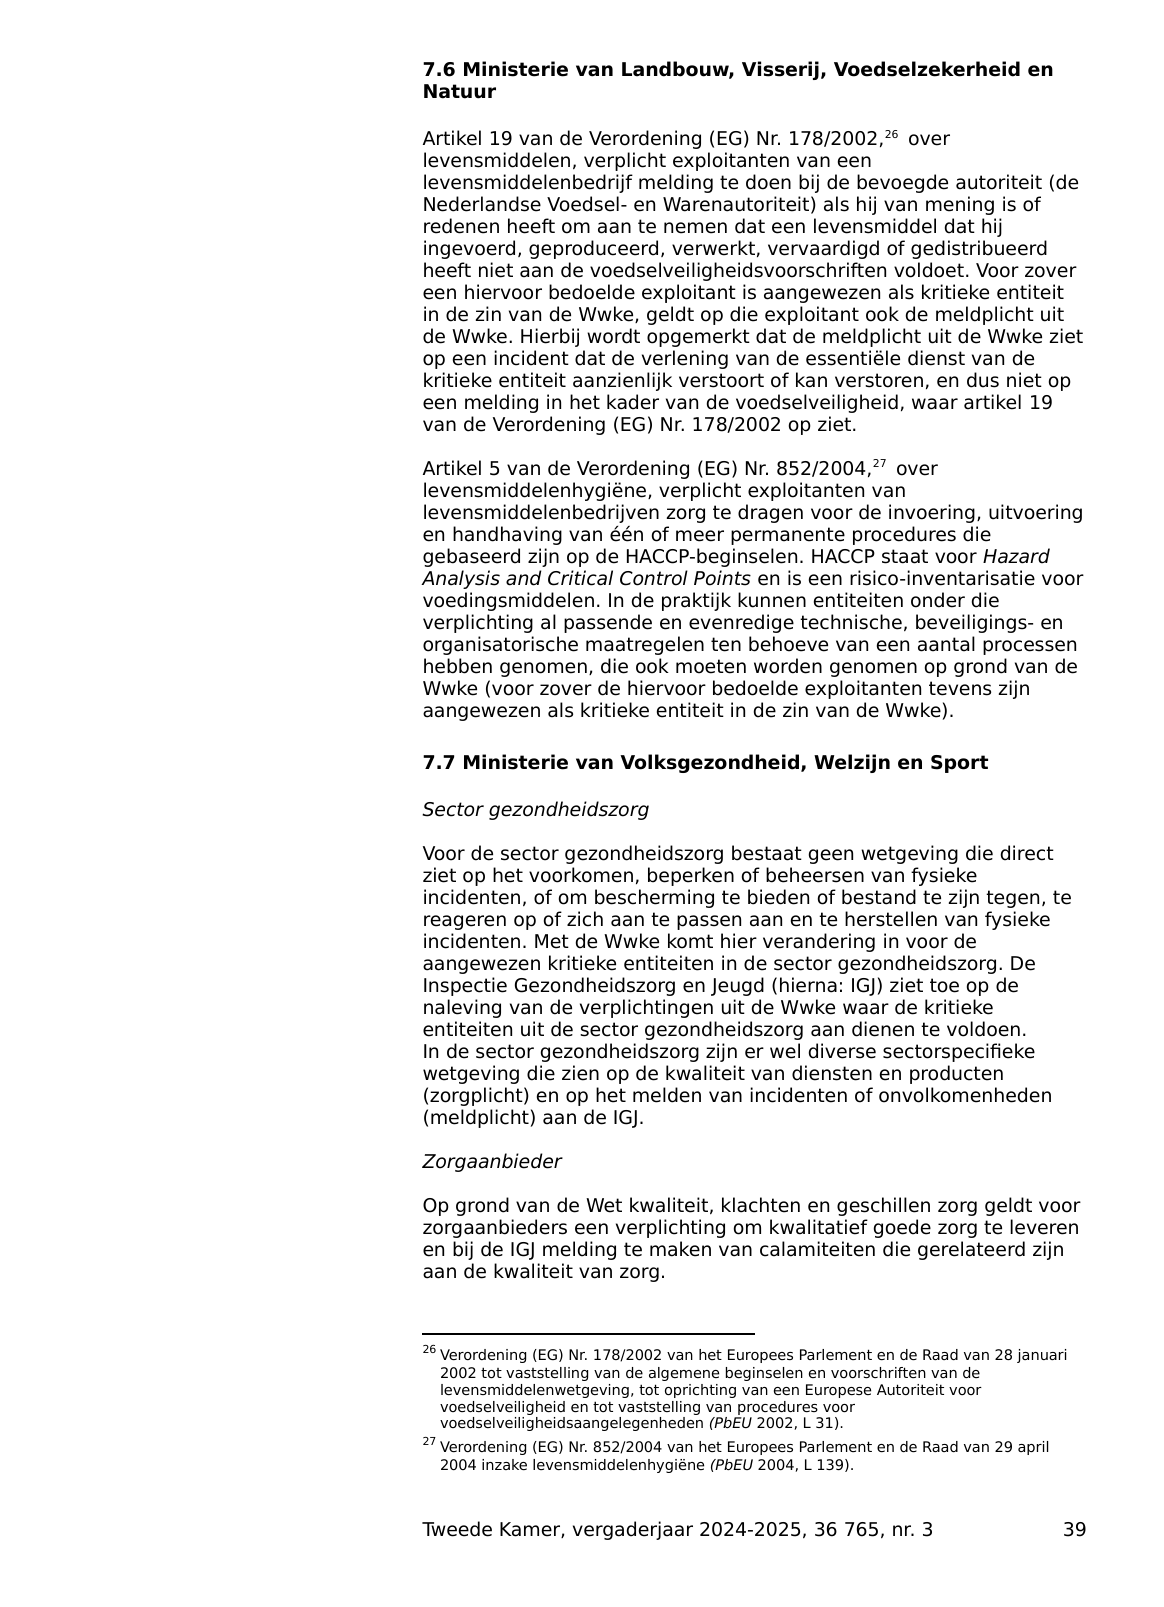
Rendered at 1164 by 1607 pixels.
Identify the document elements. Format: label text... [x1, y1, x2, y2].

text Artikel 5 van de Verordening (EG) Nr. 852/2004, over levensmiddelenhygiëne, verplicht exploitanten van levensmiddelenbedrijven zorg te dragen voor de invoering, uitvoering en handhaving van één of meer permanente procedures die gebaseerd zijn op de HACCP-beginselen. HACCP staat voor Hazard Analysis and Critical Control Points en is een risico-inventarisatie voor voedingsmiddelen. In de praktijk kunnen entiteiten onder die verplichting al passende en evenredige technische, beveiligings- en organisatorische maatregelen ten behoeve van een aantal processen hebben genomen, die ook moeten worden genomen op grond van de Wwke (voor zover de hiervoor bedoelde exploitanten tevens zijn aangewezen als kritieke entiteit in de zin van de Wwke). [422, 458, 1087, 722]
text Verordening (EG) Nr. 852/2004 van het Europees Parlement en de Raad van 29 april 2004 inzake levensmiddelenhygiëne (PbEU 2004, L 139). [422, 1435, 1087, 1474]
text Op grond van de Wet kwaliteit, klachten en geschillen zorg geldt voor zorgaanbieders een verplichting om kwalitatief goede zorg te leveren en bij de IGJ melding te maken van calamiteiten die gerelateerd zijn aan de kwaliteit van zorg. [422, 1195, 1087, 1283]
subtitle 7.7 Ministerie van Volksgezondheid, Welzijn en Sport [422, 752, 1087, 774]
subtitle Zorgaanbieder [422, 1151, 1087, 1173]
subtitle Sector gezondheidszorg [422, 799, 1087, 821]
text Voor de sector gezondheidszorg bestaat geen wetgeving die direct ziet op het voorkomen, beperken of beheersen van fysieke incidenten, of om bescherming te bieden of bestand te zijn tegen, te reageren op of zich aan te passen aan en te herstellen van fysieke incidenten. Met de Wwke komt hier verandering in voor de aangewezen kritieke entiteiten in de sector gezondheidszorg. De Inspectie Gezondheidszorg en Jeugd (hierna: IGJ) ziet toe op de naleving van de verplichtingen uit de Wwke waar de kritieke entiteiten uit de sector gezondheidszorg aan dienen te voldoen. [422, 843, 1087, 1041]
text Artikel 19 van de Verordening (EG) Nr. 178/2002, over levensmiddelen, verplicht exploitanten van een levensmiddelenbedrijf melding te doen bij de bevoegde autoriteit (de Nederlandse Voedsel- en Warenautoriteit) als hij van mening is of redenen heeft om aan te nemen dat een levensmiddel dat hij ingevoerd, geproduceerd, verwerkt, vervaardigd of gedistribueerd heeft niet aan de voedselveiligheidsvoorschriften voldoet. Voor zover een hiervoor bedoelde exploitant is aangewezen als kritieke entiteit in de zin van de Wwke, geldt op die exploitant ook de meldplicht uit de Wwke. Hierbij wordt opgemerkt dat de meldplicht uit de Wwke ziet op een incident dat de verlening van de essentiële dienst van de kritieke entiteit aanzienlijk verstoort of kan verstoren, en dus niet op een melding in het kader van de voedselveiligheid, waar artikel 19 van de Verordening (EG) Nr. 178/2002 op ziet. [422, 128, 1087, 436]
text Verordening (EG) Nr. 178/2002 van het Europees Parlement en de Raad van 28 januari 2002 tot vaststelling van de algemene beginselen en voorschriften van de levensmiddelenwetgeving, tot oprichting van een Europese Autoriteit voor voedselveiligheid en tot vaststelling van procedures voor voedselveiligheidsaangelegenheden (PbEU 2002, L 31). [422, 1343, 1087, 1432]
text In de sector gezondheidszorg zijn er wel diverse sectorspecifieke wetgeving die zien op de kwaliteit van diensten en producten (zorgplicht) en op het melden van incidenten of onvolkomenheden (meldplicht) aan de IGJ. [422, 1041, 1087, 1128]
subtitle 7.6 Ministerie van Landbouw, Visserij, Voedselzekerheid en Natuur [422, 59, 1087, 103]
